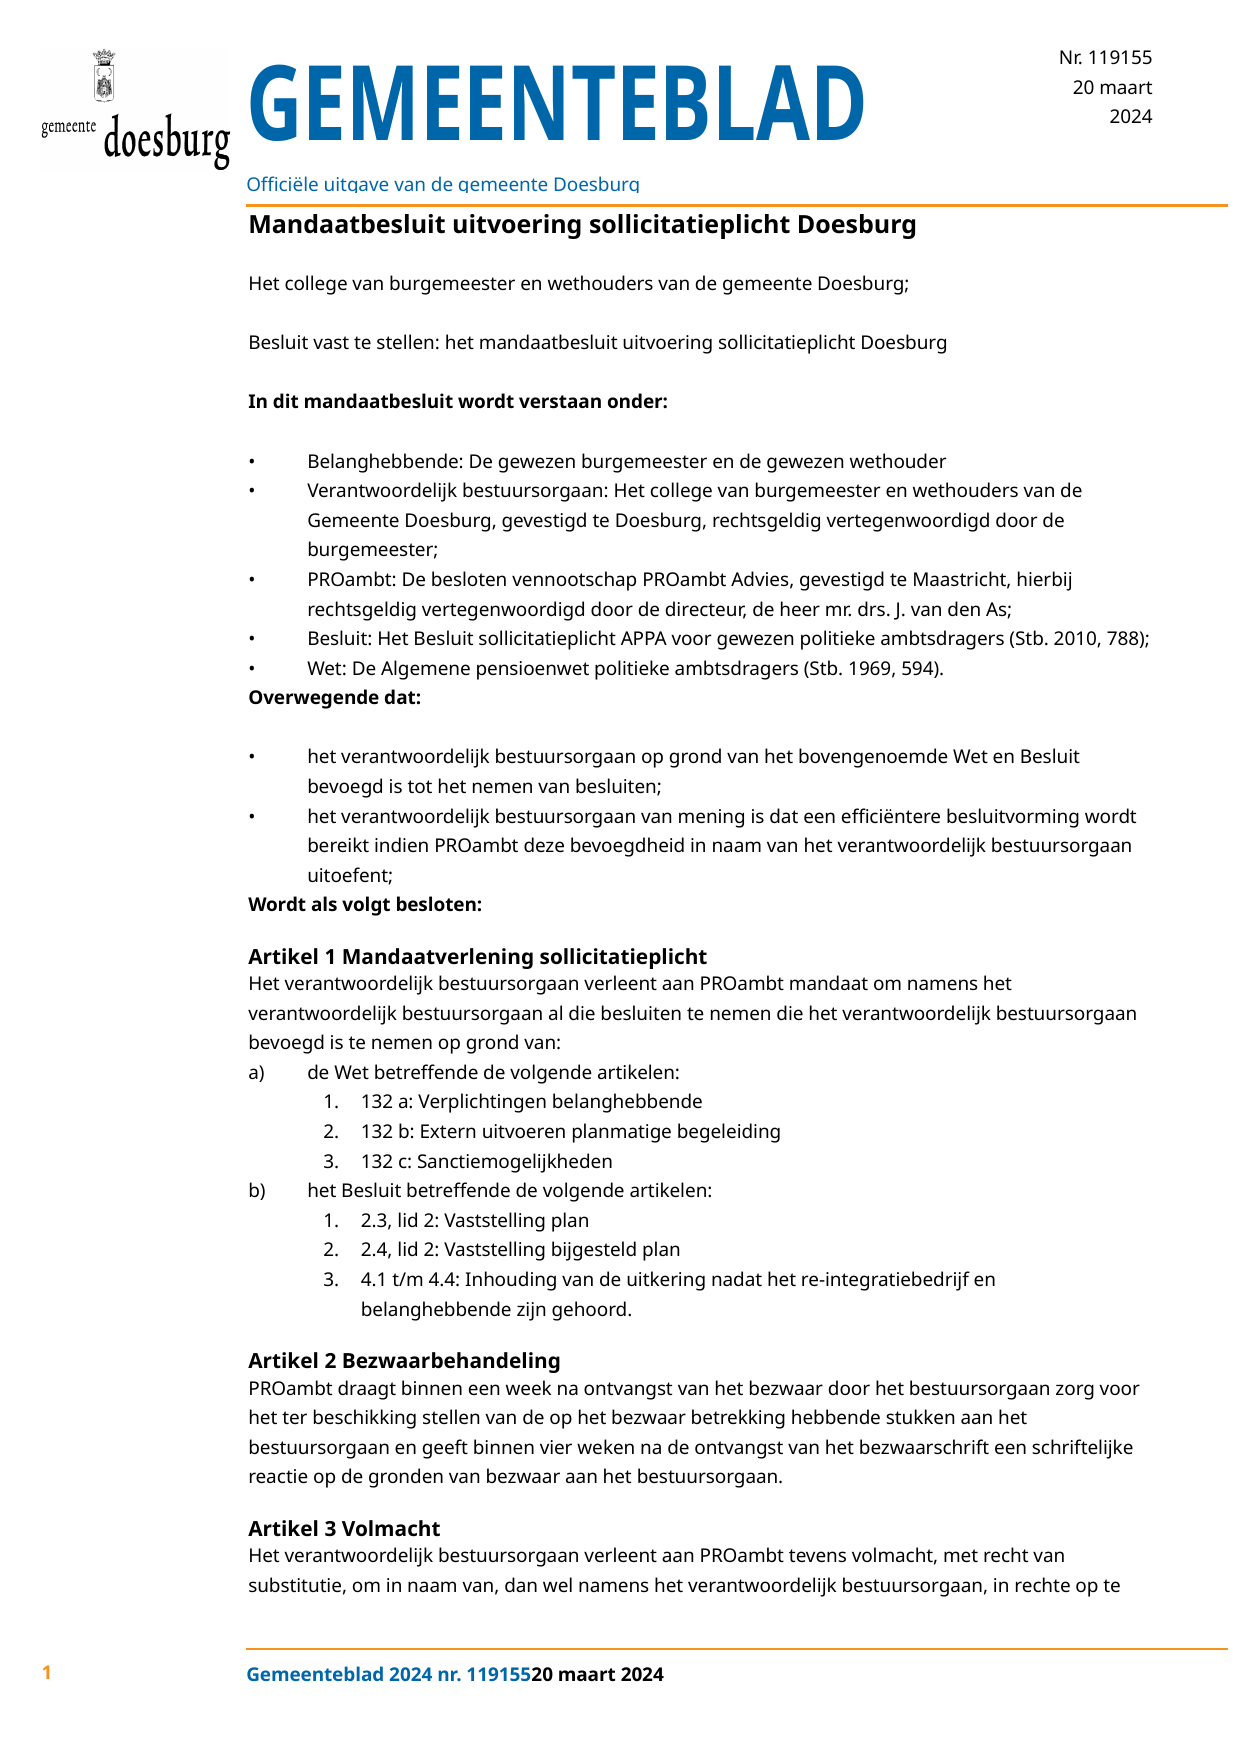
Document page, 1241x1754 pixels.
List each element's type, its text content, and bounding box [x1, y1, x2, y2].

text Artikel 1 Mandaatverlening sollicitatieplicht [248, 942, 1152, 970]
list 2.4, lid 2: Vaststelling bijgesteld plan [323, 1237, 1152, 1262]
text Het verantwoordelijk bestuursorgaan verleent aan PROambt tevens volmacht, met recht van substitutie, om in naam van, dan wel namens het verantwoordelijk bestuursorgaan, in rechte op te [248, 1542, 1152, 1598]
text PROambt draagt binnen een week na ontvangst van het bezwaar door het bestuursorgaan zorg voor het ter beschikking stellen van de op het bezwaar betrekking hebbende stukken aan het bestuursorgaan en geeft binnen vier weken na de ontvangst van het bezwaarschrift een schriftelijke reactie op de gronden van bezwaar aan het bestuursorgaan. [248, 1375, 1152, 1489]
text Het college van burgemeester en wethouders van de gemeente Doesburg; [248, 270, 1152, 296]
list 132 a: Verplichtingen belanghebbende [323, 1089, 1152, 1114]
text In dit mandaatbesluit wordt verstaan onder: [248, 389, 1152, 414]
list Verantwoordelijk bestuursorgaan: Het college van burgemeester en wethouders van de Gemeente Doesburg, gevestigd te Doesburg, rechtsgeldig vertegenwoordigd door de burgemeester; [248, 477, 1152, 562]
text Het verantwoordelijk bestuursorgaan verleent aan PROambt mandaat om namens het verantwoordelijk bestuursorgaan al die besluiten te nemen die het verantwoordelijk bestuursorgaan bevoegd is te nemen op grond van: [248, 970, 1152, 1055]
list PROambt: De besloten vennootschap PROambt Advies, gevestigd te Maastricht, hierbij rechtsgeldig vertegenwoordigd door de directeur, de heer mr. drs. J. van den As; [248, 566, 1152, 621]
list Besluit: Het Besluit sollicitatieplicht APPA voor gewezen politieke ambtsdragers (Stb. 2010, 788); [248, 625, 1152, 651]
text Artikel 2 Bezwaarbehandeling [248, 1346, 1152, 1375]
list 4.1 t/m 4.4: Inhouding van de uitkering nadat het re-integratiebedrijf en belanghebbende zijn gehoord. [323, 1266, 1152, 1322]
list het Besluit betreffende de volgende artikelen: [248, 1177, 1152, 1203]
picture [41, 47, 231, 172]
list Wet: De Algemene pensioenwet politieke ambtsdragers (Stb. 1969, 594). [248, 655, 1152, 681]
list het verantwoordelijk bestuursorgaan van mening is dat een efficiëntere besluitvorming wordt bereikt indien PROambt deze bevoegdheid in naam van het verantwoordelijk bestuursorgaan uitoefent; [248, 803, 1152, 888]
list 132 c: Sanctiemogelijkheden [323, 1148, 1152, 1174]
text Wordt als volgt besloten: [248, 892, 1152, 917]
list 132 b: Extern uitvoeren planmatige begeleiding [323, 1118, 1152, 1144]
text Artikel 3 Volmacht [248, 1514, 1152, 1542]
text Besluit vast te stellen: het mandaatbesluit uitvoering sollicitatieplicht Doesburg [248, 329, 1152, 355]
list de Wet betreffende de volgende artikelen: [248, 1059, 1152, 1085]
list 2.3, lid 2: Vaststelling plan [323, 1207, 1152, 1233]
text Overwegende dat: [248, 684, 1152, 710]
list het verantwoordelijk bestuursorgaan op grond van het bovengenoemde Wet en Besluit bevoegd is tot het nemen van besluiten; [248, 744, 1152, 799]
list Belanghebbende: De gewezen burgemeester en de gewezen wethouder [248, 448, 1152, 473]
text Mandaatbesluit uitvoering sollicitatieplicht Doesburg [248, 207, 1152, 241]
